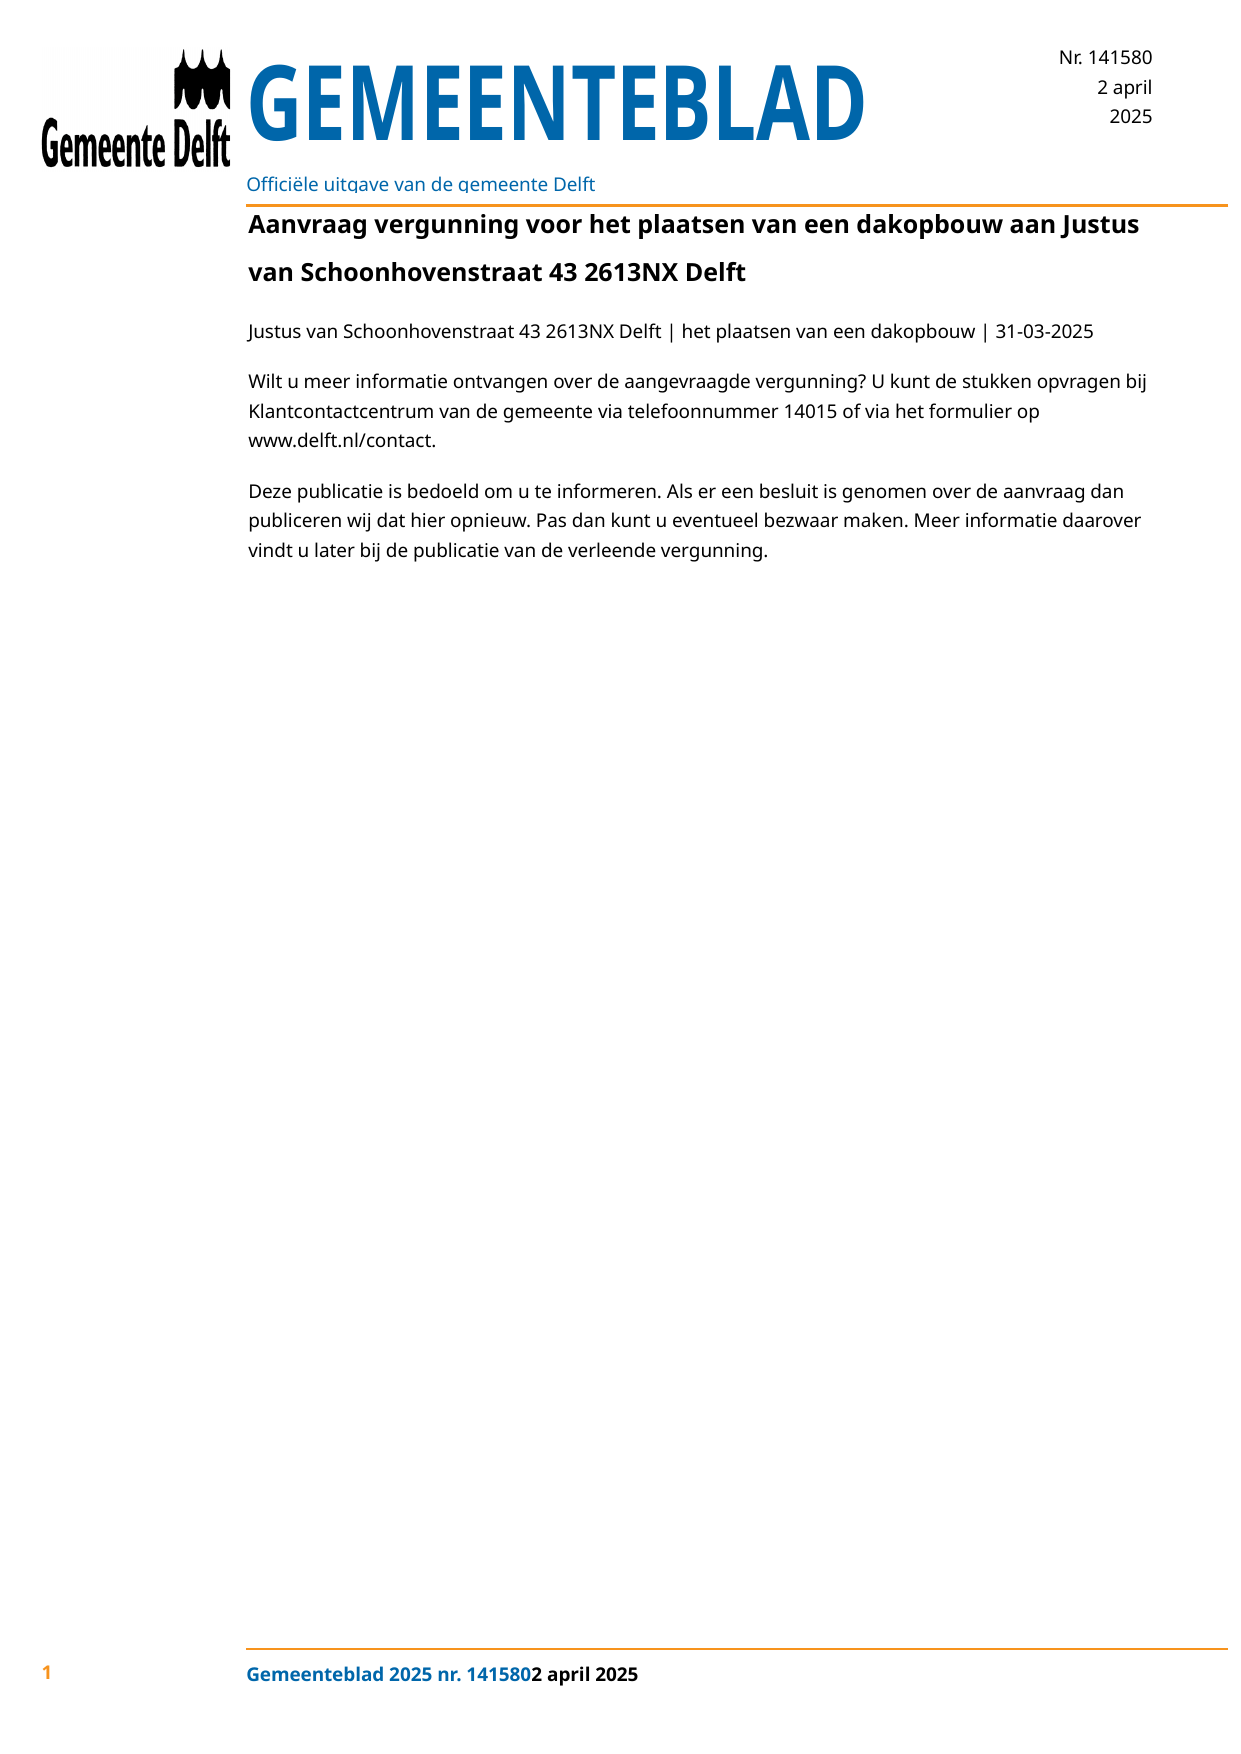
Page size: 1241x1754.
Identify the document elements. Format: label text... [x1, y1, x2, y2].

text Wilt u meer informatie ontvangen over de aangevraagde vergunning? U kunt de stukken opvragen bij Klantcontactcentrum van de gemeente via telefoonnummer 14015 of via het formulier op www.delft.nl/contact. [248, 368, 1152, 453]
text Justus van Schoonhovenstraat 43 2613NX Delft | het plaatsen van een dakopbouw | 31-03-2025 [248, 318, 1152, 344]
text Deze publicatie is bedoeld om u te informeren. Als er een besluit is genomen over de aanvraag dan publiceren wij dat hier opnieuw. Pas dan kunt u eventueel bezwaar maken. Meer informatie daarover vindt u later bij de publicatie van de verleende vergunning. [248, 478, 1152, 563]
text Aanvraag vergunning voor het plaatsen van een dakopbouw aan Justus van Schoonhovenstraat 43 2613NX Delft [248, 207, 1152, 288]
picture [41, 47, 231, 172]
